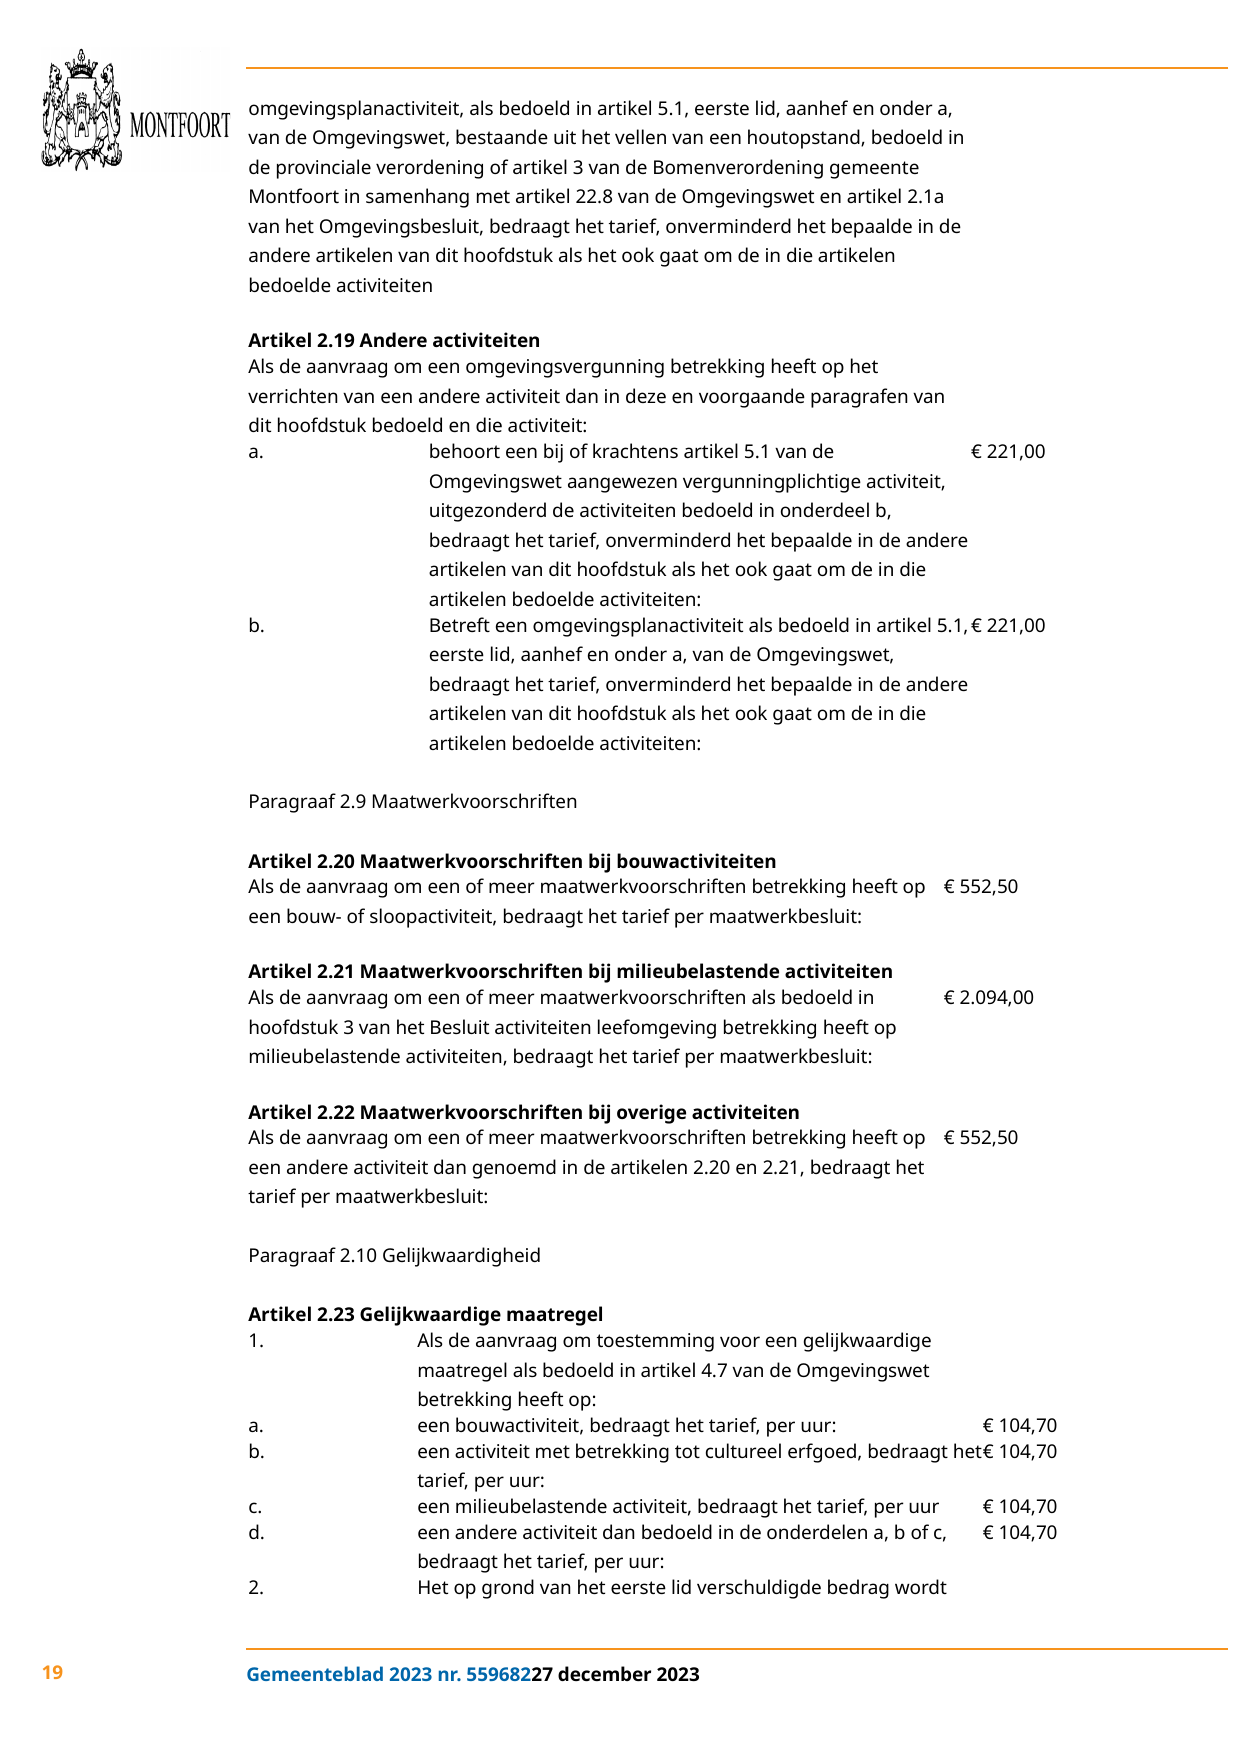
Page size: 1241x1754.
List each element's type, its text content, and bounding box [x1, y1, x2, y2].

table_cell Als de aanvraag om een of meer maatwerkvoorschriften als bedoeld in hoofdstuk 3 van het Besluit activiteiten leefomgeving betrekking heeft op milieubelastende activiteiten, bedraagt het tarief per maatwerkbesluit: [248, 984, 944, 1069]
table_cell € 104,70 [983, 1438, 1152, 1493]
table_cell € 2.094,00 [944, 984, 1152, 1069]
table_header Artikel 2.23 Gelijkwaardige maatregel [248, 1302, 983, 1327]
table_cell a. [248, 1412, 417, 1438]
table_cell Betreft een omgevingsplanactiviteit als bedoeld in artikel 5.1, eerste lid, aanhef en onder a, van de Omgevingswet, bedraagt het tarief, onverminderd het bepaalde in de andere artikelen van dit hoofdstuk als het ook gaat om de in die artikelen bedoelde activiteiten: [429, 612, 971, 756]
table_cell 1. [248, 1327, 417, 1412]
table_header Artikel 2.20 Maatwerkvoorschriften bij bouwactiviteiten [248, 848, 944, 874]
table_cell € 552,50 [944, 1125, 1152, 1209]
table_header [944, 848, 1152, 874]
table_cell [944, 1069, 1152, 1124]
table_cell een milieubelastende activiteit, bedraagt het tarief, per uur [417, 1493, 983, 1519]
table_cell b. [248, 1438, 417, 1493]
table_cell Als de aanvraag om een of meer maatwerkvoorschriften betrekking heeft op een andere activiteit dan genoemd in de artikelen 2.20 en 2.21, bedraagt het tarief per maatwerkbesluit: [248, 1125, 944, 1209]
table_cell Artikel 2.19 Andere activiteiten [248, 298, 971, 353]
table_cell a. [248, 438, 429, 612]
table_cell [983, 1574, 1152, 1600]
table_cell c. [248, 1493, 417, 1519]
table_header [983, 1302, 1152, 1327]
table_cell omgevingsplanactiviteit, als bedoeld in artikel 5.1, eerste lid, aanhef en onder a, van de Omgevingswet, bestaande uit het vellen van een houtopstand, bedoeld in de provinciale verordening of artikel 3 van de Bomenverordening gemeente Montfoort in samenhang met artikel 22.8 van de Omgevingswet en artikel 2.1a van het Omgevingsbesluit, bedraagt het tarief, onverminderd het bepaalde in de andere artikelen van dit hoofdstuk als het ook gaat om de in die artikelen bedoelde activiteiten [248, 95, 971, 298]
table_cell Artikel 2.22 Maatwerkvoorschriften bij overige activiteiten [248, 1069, 944, 1124]
table_cell behoort een bij of krachtens artikel 5.1 van de Omgevingswet aangewezen vergunningplichtige activiteit, uitgezonderd de activiteiten bedoeld in onderdeel b, bedraagt het tarief, onverminderd het bepaalde in de andere artikelen van dit hoofdstuk als het ook gaat om de in die artikelen bedoelde activiteiten: [429, 438, 971, 612]
picture [41, 47, 231, 172]
table_cell Als de aanvraag om een omgevingsvergunning betrekking heeft op het verrichten van een andere activiteit dan in deze en voorgaande paragrafen van dit hoofdstuk bedoeld en die activiteit: [248, 353, 971, 438]
table_cell een andere activiteit dan bedoeld in de onderdelen a, b of c, bedraagt het tarief, per uur: [417, 1519, 983, 1574]
table_cell Het op grond van het eerste lid verschuldigde bedrag wordt [417, 1574, 983, 1600]
table_cell € 552,50 [944, 874, 1152, 929]
table_cell Als de aanvraag om een of meer maatwerkvoorschriften betrekking heeft op een bouw- of sloopactiviteit, bedraagt het tarief per maatwerkbesluit: [248, 874, 944, 929]
table_cell € 104,70 [983, 1412, 1152, 1438]
table_cell [983, 1327, 1152, 1412]
table_cell [971, 298, 1152, 353]
table_cell [971, 353, 1152, 438]
table_cell Als de aanvraag om toestemming voor een gelijkwaardige maatregel als bedoeld in artikel 4.7 van de Omgevingswet betrekking heeft op: [417, 1327, 983, 1412]
text Paragraaf 2.9 Maatwerkvoorschriften [248, 789, 1152, 814]
table_cell b. [248, 612, 429, 756]
table_cell een bouwactiviteit, bedraagt het tarief, per uur: [417, 1412, 983, 1438]
table_cell d. [248, 1519, 417, 1574]
text Paragraaf 2.10 Gelijkwaardigheid [248, 1242, 1152, 1268]
table_cell Artikel 2.21 Maatwerkvoorschriften bij milieubelastende activiteiten [248, 929, 944, 984]
table_cell € 104,70 [983, 1493, 1152, 1519]
table_cell [971, 95, 1152, 298]
table_cell een activiteit met betrekking tot cultureel erfgoed, bedraagt het tarief, per uur: [417, 1438, 983, 1493]
table_cell € 221,00 [971, 612, 1152, 756]
table_cell [944, 929, 1152, 984]
table_cell € 221,00 [971, 438, 1152, 612]
table_cell € 104,70 [983, 1519, 1152, 1574]
table_cell 2. [248, 1574, 417, 1600]
